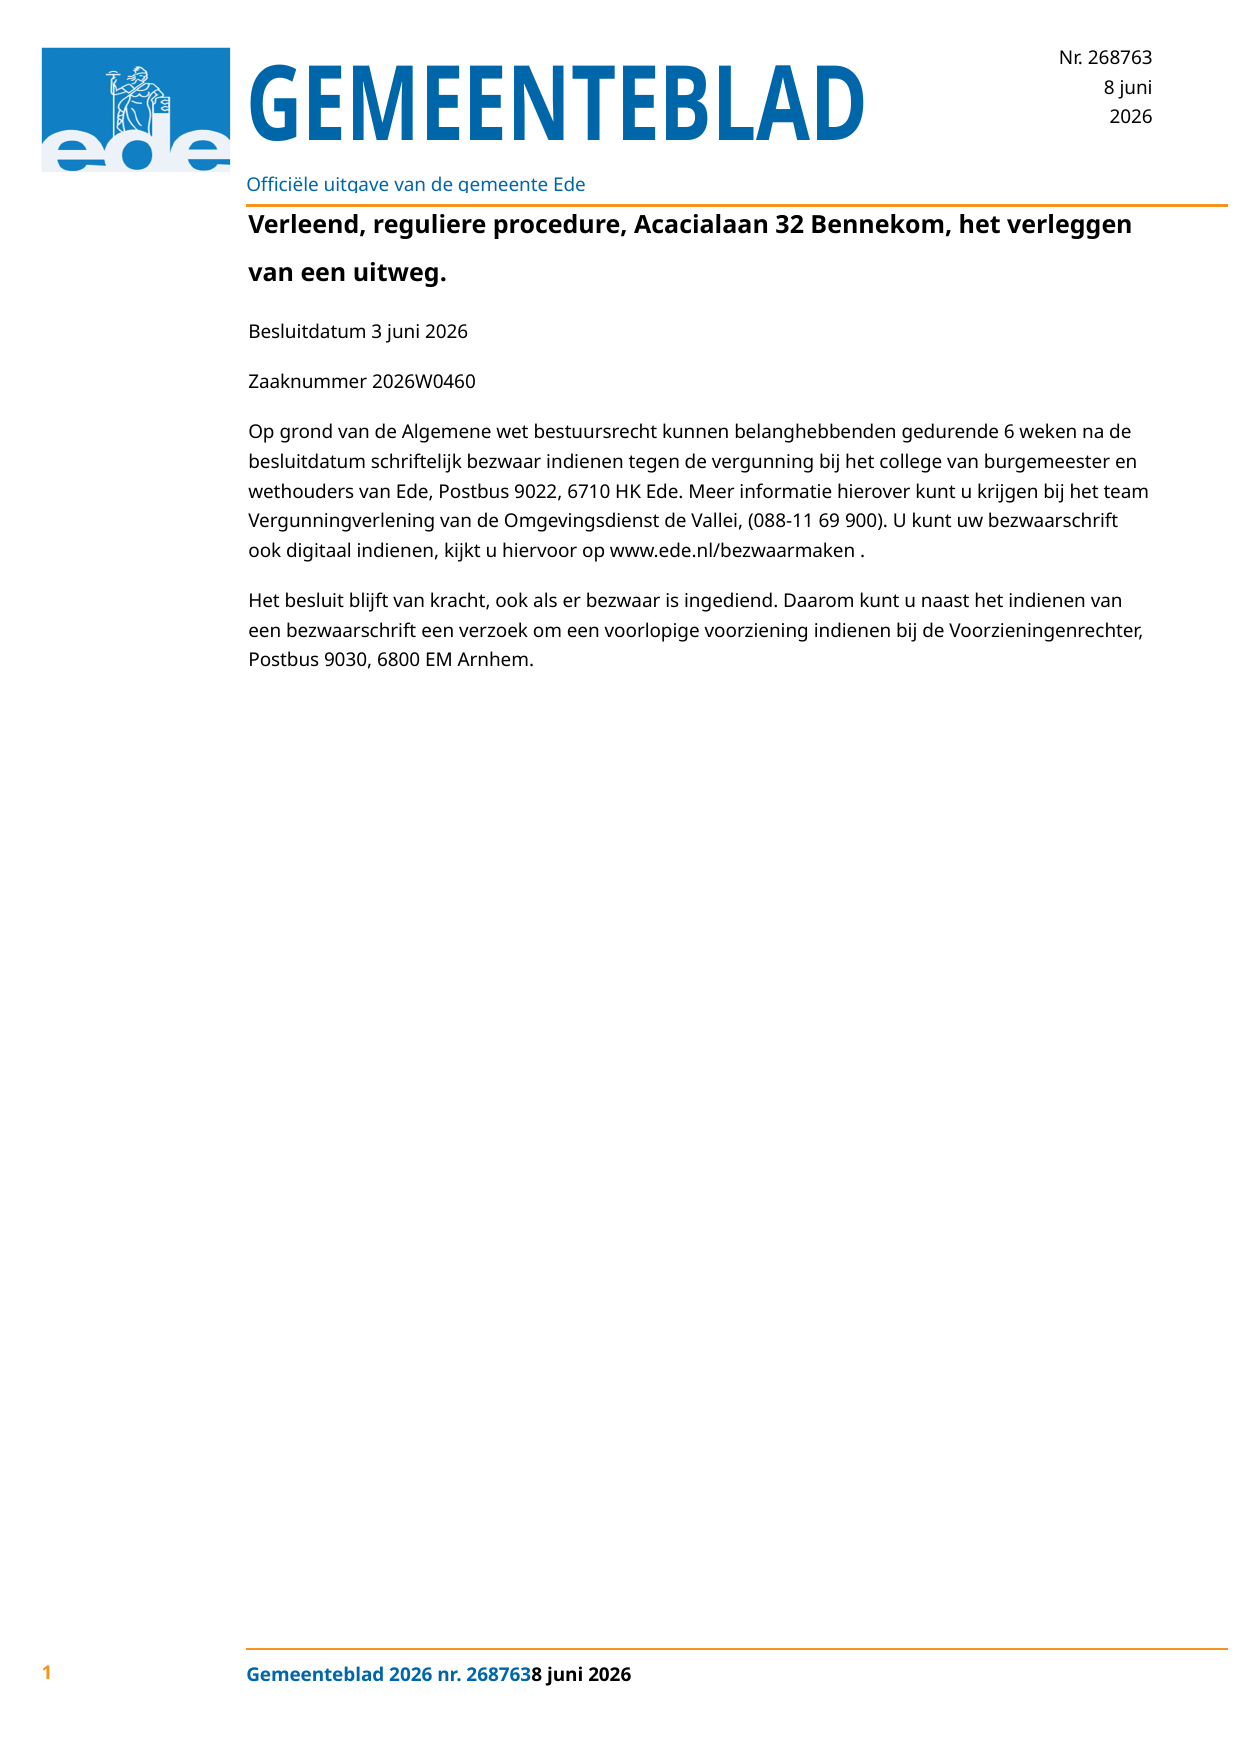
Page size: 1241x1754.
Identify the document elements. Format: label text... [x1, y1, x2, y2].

text Verleend, reguliere procedure, Acacialaan 32 Bennekom, het verleggen van een uitweg. [248, 207, 1152, 288]
text Het besluit blijft van kracht, ook als er bezwaar is ingediend. Daarom kunt u naast het indienen van een bezwaarschrift een verzoek om een voorlopige voorziening indienen bij de Voorzieningenrechter, Postbus 9030, 6800 EM Arnhem. [248, 587, 1152, 672]
text Zaaknummer 2026W0460 [248, 368, 1152, 394]
text Besluitdatum 3 juni 2026 [248, 318, 1152, 344]
picture [41, 47, 231, 172]
text Op grond van de Algemene wet bestuursrecht kunnen belanghebbenden gedurende 6 weken na de besluitdatum schriftelijk bezwaar indienen tegen de vergunning bij het college van burgemeester en wethouders van Ede, Postbus 9022, 6710 HK Ede. Meer informatie hierover kunt u krijgen bij het team Vergunningverlening van de Omgevingsdienst de Vallei, (088-11 69 900). U kunt uw bezwaarschrift ook digitaal indienen, kijkt u hiervoor op www.ede.nl/bezwaarmaken . [248, 419, 1152, 563]
